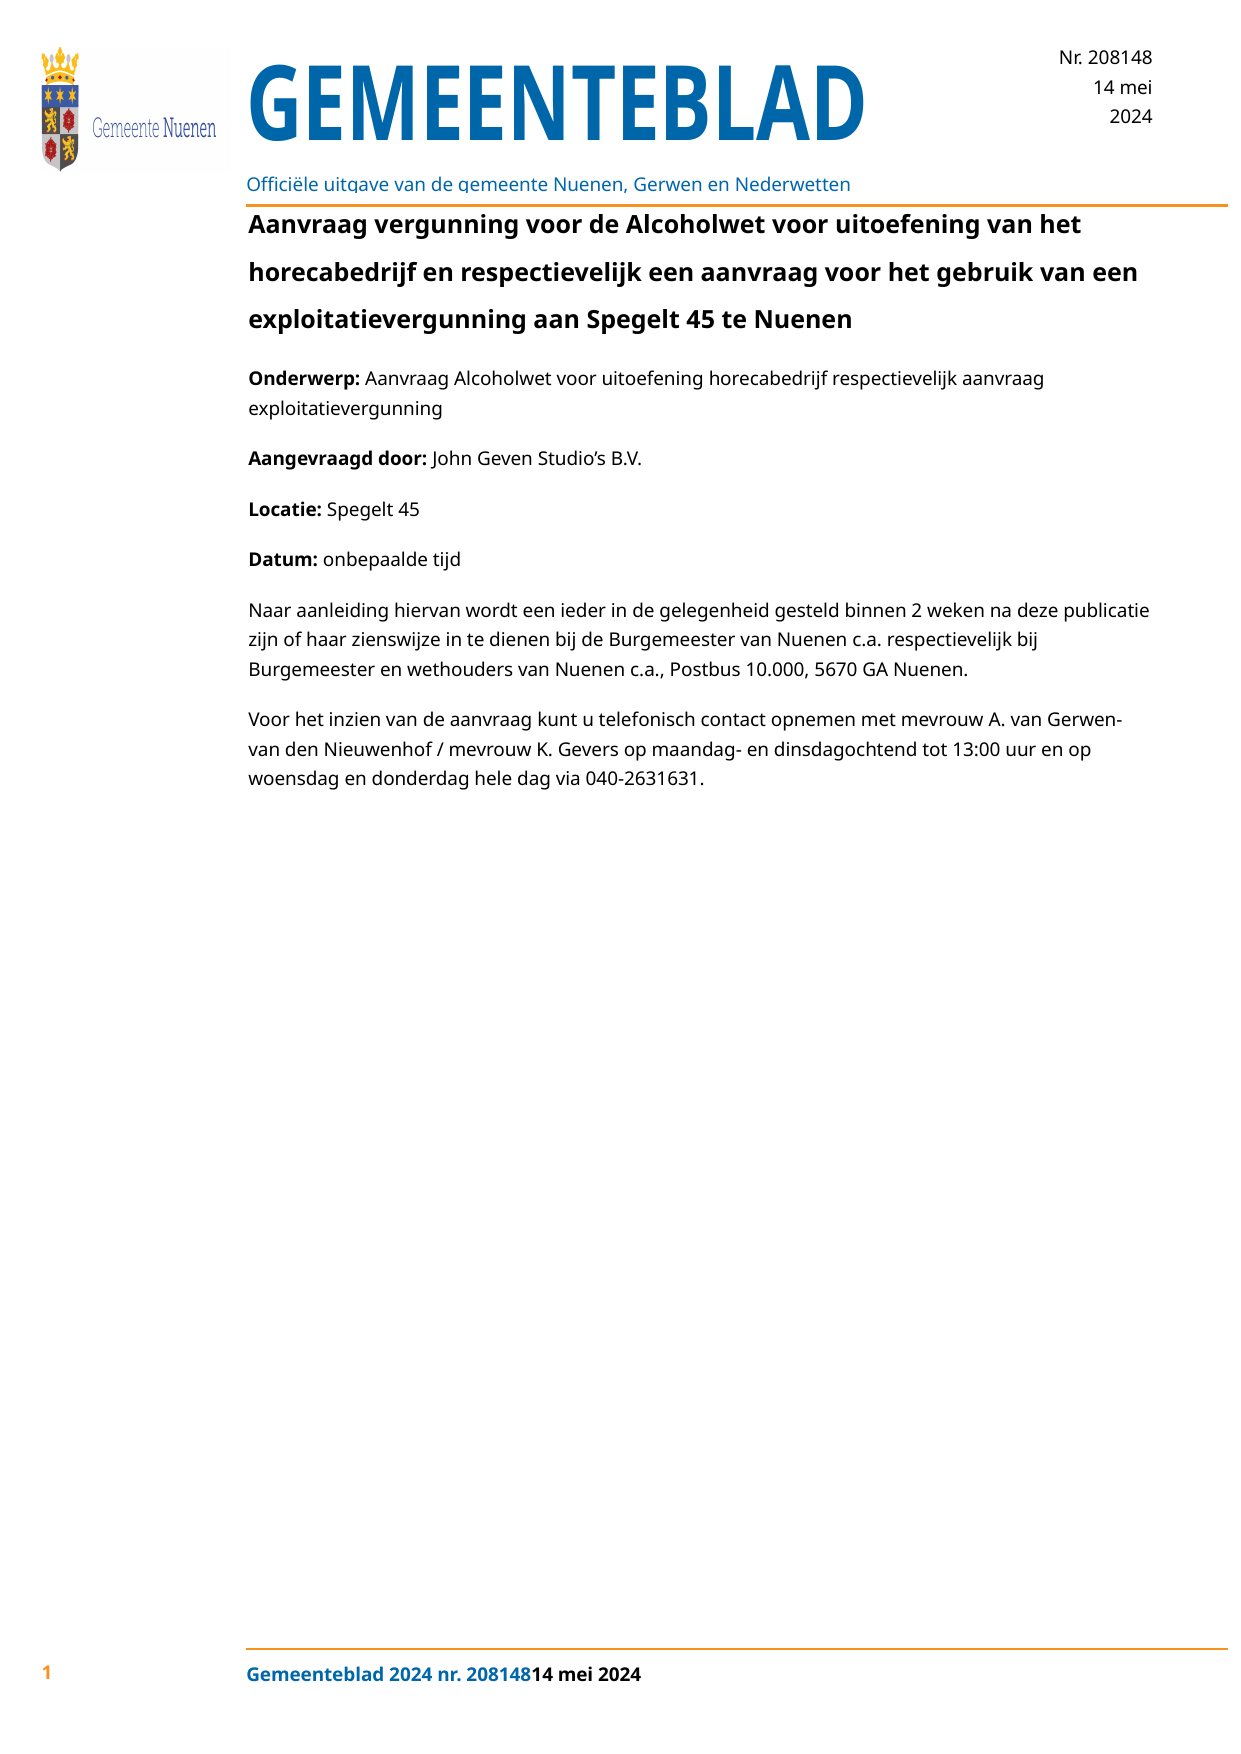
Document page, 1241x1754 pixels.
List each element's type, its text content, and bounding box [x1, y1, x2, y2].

text Onderwerp: Aanvraag Alcoholwet voor uitoefening horecabedrijf respectievelijk aanvraag exploitatievergunning [248, 366, 1152, 421]
text Aangevraagd door: John Geven Studio’s B.V. [248, 446, 1152, 471]
text Datum: onbepaalde tijd [248, 546, 1152, 572]
text Locatie: Spegelt 45 [248, 496, 1152, 522]
text Naar aanleiding hiervan wordt een ieder in de gelegenheid gesteld binnen 2 weken na deze publicatie zijn of haar zienswijze in te dienen bij de Burgemeester van Nuenen c.a. respectievelijk bij Burgemeester en wethouders van Nuenen c.a., Postbus 10.000, 5670 GA Nuenen. [248, 597, 1152, 682]
text Voor het inzien van de aanvraag kunt u telefonisch contact opnemen met mevrouw A. van Gerwen-van den Nieuwenhof / mevrouw K. Gevers op maandag- en dinsdagochtend tot 13:00 uur en op woensdag en donderdag hele dag via 040-2631631. [248, 706, 1152, 791]
picture [41, 47, 231, 172]
text Aanvraag vergunning voor de Alcoholwet voor uitoefening van het horecabedrijf en respectievelijk een aanvraag voor het gebruik van een exploitatievergunning aan Spegelt 45 te Nuenen [248, 207, 1152, 336]
